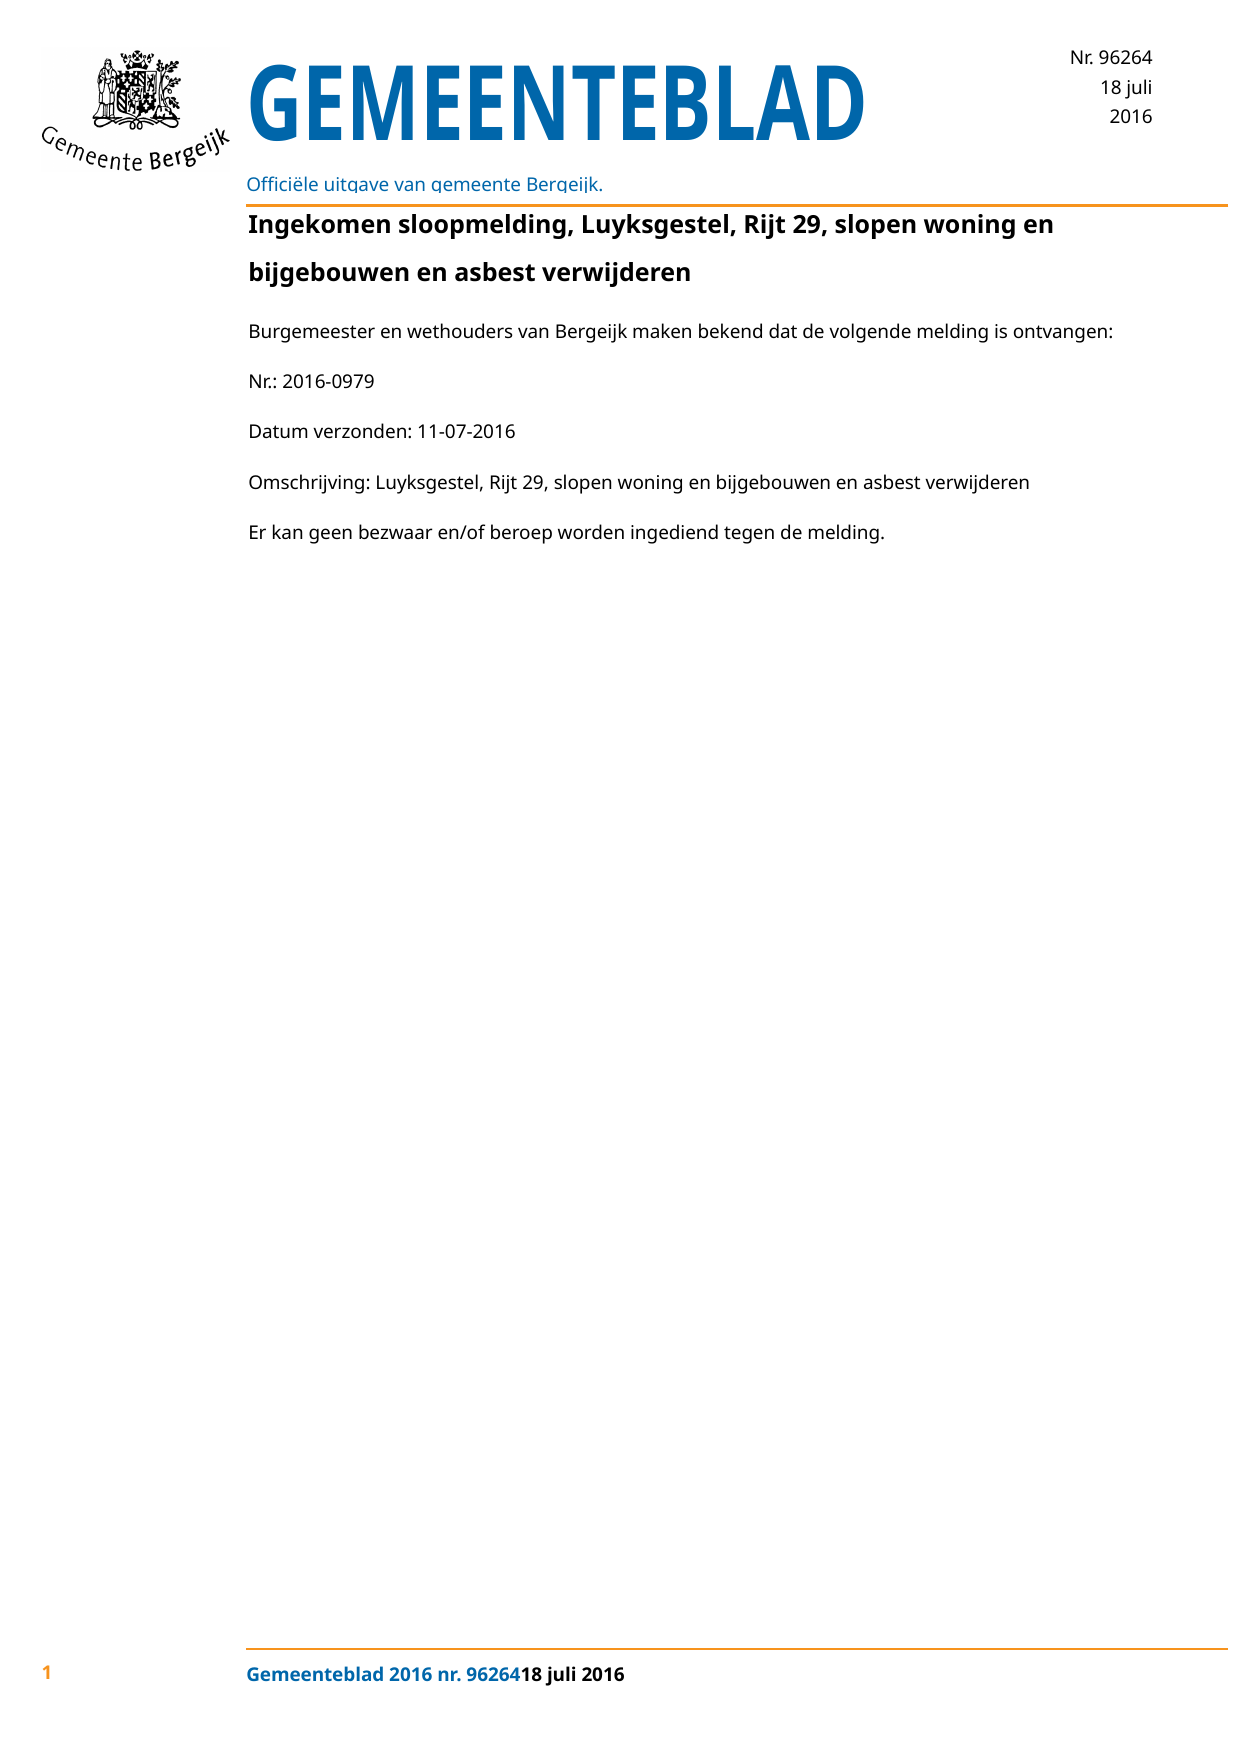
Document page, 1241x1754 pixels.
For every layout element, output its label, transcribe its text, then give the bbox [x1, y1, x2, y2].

picture [41, 47, 231, 172]
text Er kan geen bezwaar en/of beroep worden ingediend tegen de melding. [248, 519, 1152, 545]
text Datum verzonden: 11-07-2016 [248, 419, 1152, 444]
text Burgemeester en wethouders van Bergeijk maken bekend dat de volgende melding is ontvangen: [248, 318, 1152, 344]
text Nr.: 2016-0979 [248, 368, 1152, 394]
text Omschrijving: Luyksgestel, Rijt 29, slopen woning en bijgebouwen en asbest verwijderen [248, 469, 1152, 495]
text Ingekomen sloopmelding, Luyksgestel, Rijt 29, slopen woning en bijgebouwen en asbest verwijderen [248, 207, 1152, 288]
